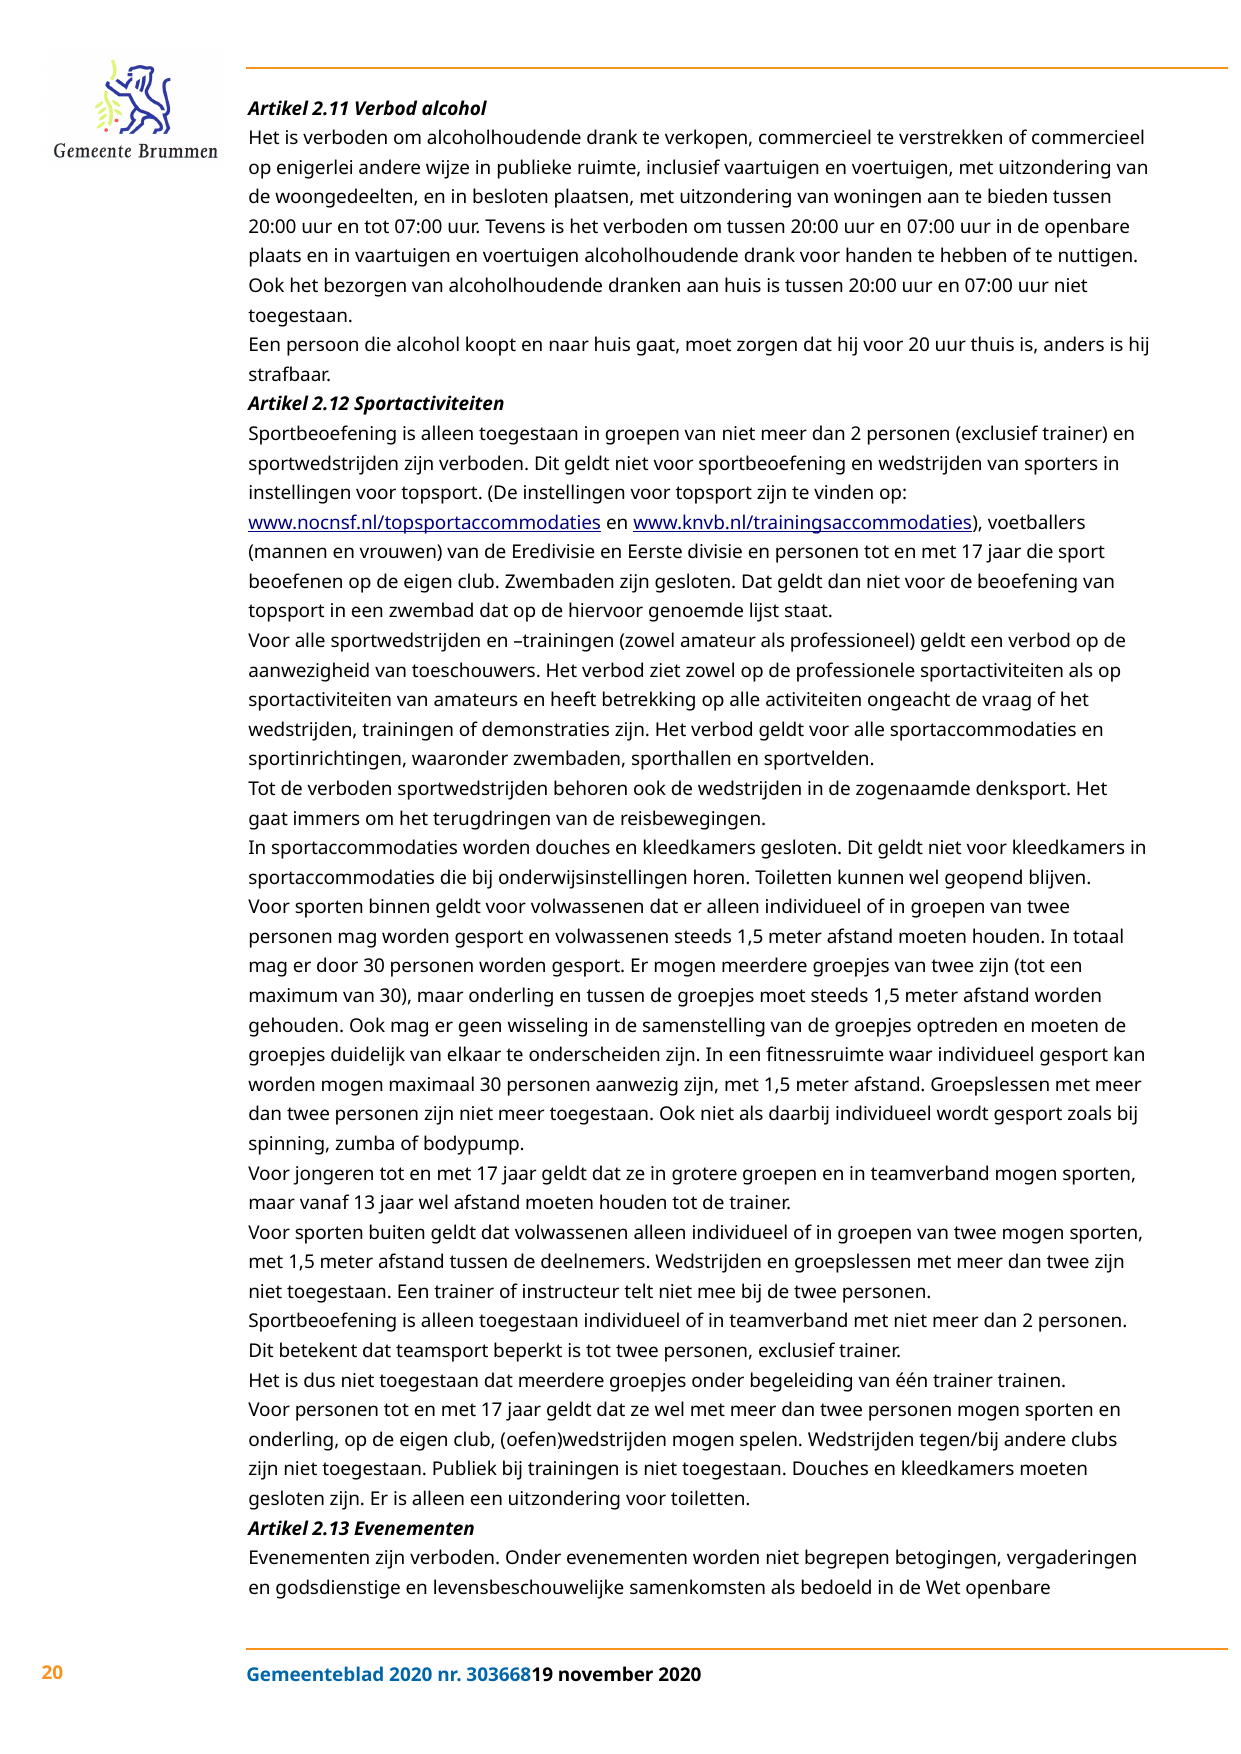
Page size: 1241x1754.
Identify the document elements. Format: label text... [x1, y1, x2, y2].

text Voor jongeren tot en met 17 jaar geldt dat ze in grotere groepen en in teamverband mogen sporten, maar vanaf 13 jaar wel afstand moeten houden tot de trainer. [248, 1160, 1152, 1215]
text Het is dus niet toegestaan dat meerdere groepjes onder begeleiding van één trainer trainen. [248, 1367, 1152, 1393]
text Voor sporten buiten geldt dat volwassenen alleen individueel of in groepen van twee mogen sporten, met 1,5 meter afstand tussen de deelnemers. Wedstrijden en groepslessen met meer dan twee zijn niet toegestaan. Een trainer of instructeur telt niet mee bij de twee personen. [248, 1219, 1152, 1304]
text Artikel 2.13 Evenementen [248, 1515, 1152, 1541]
text Een persoon die alcohol koopt en naar huis gaat, moet zorgen dat hij voor 20 uur thuis is, anders is hij strafbaar. [248, 331, 1152, 387]
text In sportaccommodaties worden douches en kleedkamers gesloten. Dit geldt niet voor kleedkamers in sportaccommodaties die bij onderwijsinstellingen horen. Toiletten kunnen wel geopend blijven. [248, 834, 1152, 890]
text Tot de verboden sportwedstrijden behoren ook de wedstrijden in de zogenaamde denksport. Het gaat immers om het terugdringen van de reisbewegingen. [248, 775, 1152, 831]
text Sportbeoefening is alleen toegestaan in groepen van niet meer dan 2 personen (exclusief trainer) en sportwedstrijden zijn verboden. Dit geldt niet voor sportbeoefening en wedstrijden van sporters in instellingen voor topsport. (De instellingen voor topsport zijn te vinden op: www.nocnsf.nl/topsportaccommodaties en www.knvb.nl/trainingsaccommodaties), voetballers (mannen en vrouwen) van de Eredivisie en Eerste divisie en personen tot en met 17 jaar die sport beoefenen op de eigen club. Zwembaden zijn gesloten. Dat geldt dan niet voor de beoefening van topsport in een zwembad dat op de hiervoor genoemde lijst staat. [248, 420, 1152, 623]
text Voor alle sportwedstrijden en –trainingen (zowel amateur als professioneel) geldt een verbod op de aanwezigheid van toeschouwers. Het verbod ziet zowel op de professionele sportactiviteiten als op sportactiviteiten van amateurs en heeft betrekking op alle activiteiten ongeacht de vraag of het wedstrijden, trainingen of demonstraties zijn. Het verbod geldt voor alle sportaccommodaties en sportinrichtingen, waaronder zwembaden, sporthallen en sportvelden. [248, 627, 1152, 771]
text Voor sporten binnen geldt voor volwassenen dat er alleen individueel of in groepen van twee personen mag worden gesport en volwassenen steeds 1,5 meter afstand moeten houden. In totaal mag er door 30 personen worden gesport. Er mogen meerdere groepjes van twee zijn (tot een maximum van 30), maar onderling en tussen de groepjes moet steeds 1,5 meter afstand worden gehouden. Ook mag er geen wisseling in de samenstelling van de groepjes optreden en moeten de groepjes duidelijk van elkaar te onderscheiden zijn. In een fitnessruimte waar individueel gesport kan worden mogen maximaal 30 personen aanwezig zijn, met 1,5 meter afstand. Groepslessen met meer dan twee personen zijn niet meer toegestaan. Ook niet als daarbij individueel wordt gesport zoals bij spinning, zumba of bodypump. [248, 893, 1152, 1156]
text Evenementen zijn verboden. Onder evenementen worden niet begrepen betogingen, vergaderingen en godsdienstige en levensbeschouwelijke samenkomsten als bedoeld in de Wet openbare [248, 1544, 1152, 1600]
text Sportbeoefening is alleen toegestaan individueel of in teamverband met niet meer dan 2 personen. Dit betekent dat teamsport beperkt is tot twee personen, exclusief trainer. [248, 1308, 1152, 1363]
picture [41, 47, 231, 172]
text Artikel 2.11 Verbod alcohol [248, 95, 1152, 121]
text Artikel 2.12 Sportactiviteiten [248, 391, 1152, 416]
text Voor personen tot en met 17 jaar geldt dat ze wel met meer dan twee personen mogen sporten en onderling, op de eigen club, (oefen)wedstrijden mogen spelen. Wedstrijden tegen/bij andere clubs zijn niet toegestaan. Publiek bij trainingen is niet toegestaan. Douches en kleedkamers moeten gesloten zijn. Er is alleen een uitzondering voor toiletten. [248, 1396, 1152, 1511]
text Het is verboden om alcoholhoudende drank te verkopen, commercieel te verstrekken of commercieel op enigerlei andere wijze in publieke ruimte, inclusief vaartuigen en voertuigen, met uitzondering van de woongedeelten, en in besloten plaatsen, met uitzondering van woningen aan te bieden tussen 20:00 uur en tot 07:00 uur. Tevens is het verboden om tussen 20:00 uur en 07:00 uur in de openbare plaats en in vaartuigen en voertuigen alcoholhoudende drank voor handen te hebben of te nuttigen. Ook het bezorgen van alcoholhoudende dranken aan huis is tussen 20:00 uur en 07:00 uur niet toegestaan. [248, 124, 1152, 328]
